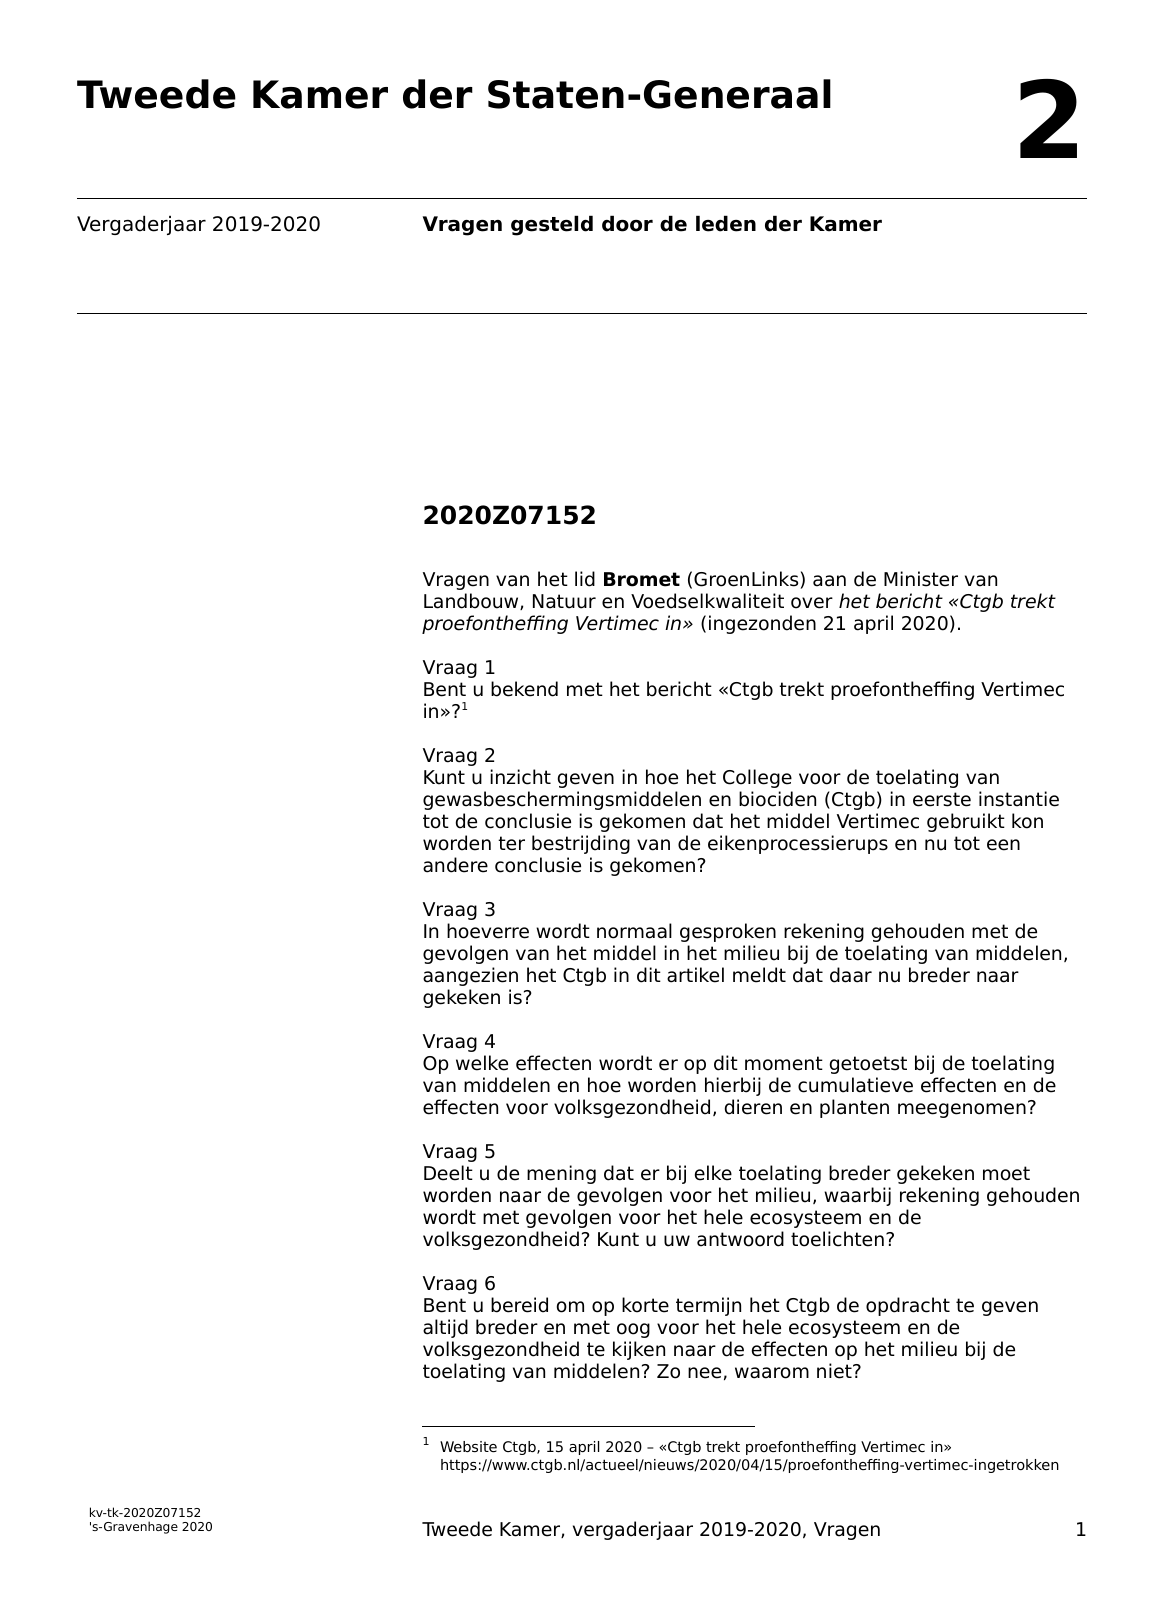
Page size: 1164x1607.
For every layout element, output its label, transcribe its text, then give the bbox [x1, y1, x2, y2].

text Vraag 6 [422, 1273, 1087, 1295]
text Vraag 4 [422, 1031, 1087, 1053]
text Vraag 5 [422, 1141, 1087, 1163]
text 's-Gravenhage 2020 [88, 1520, 323, 1534]
text Op welke effecten wordt er op dit moment getoetst bij de toelating van middelen en hoe worden hierbij de cumulatieve effecten en de effecten voor volksgezondheid, dieren en planten meegenomen? [422, 1053, 1087, 1119]
text Kunt u inzicht geven in hoe het College voor de toelating van gewasbeschermingsmiddelen en biociden (Ctgb) in eerste instantie tot de conclusie is gekomen dat het middel Vertimec gebruikt kon worden ter bestrijding van de eikenprocessierups en nu tot een andere conclusie is gekomen? [422, 767, 1087, 877]
text In hoeverre wordt normaal gesproken rekening gehouden met de gevolgen van het middel in het milieu bij de toelating van middelen, aangezien het Ctgb in dit artikel meldt dat daar nu breder naar gekeken is? [422, 921, 1087, 1009]
text 2020Z07152 [422, 501, 1087, 531]
text Vraag 2 [422, 745, 1087, 767]
text Vraag 3 [422, 899, 1087, 921]
text kv-tk-2020Z07152 [88, 1506, 323, 1520]
table_header 2 [886, 59, 1087, 198]
table_header Tweede Kamer der Staten-Generaal [77, 59, 886, 198]
text Vragen van het lid Bromet (GroenLinks) aan de Minister van Landbouw, Natuur en Voedselkwaliteit over het bericht «Ctgb trekt proefontheffing Vertimec in» (ingezonden 21 april 2020). [422, 569, 1087, 635]
text Website Ctgb, 15 april 2020 – «Ctgb trekt proefontheffing Vertimec in» https://www.ctgb.nl/actueel/nieuws/2020/04/15/proefontheffing-vertimec-ingetrokken [422, 1435, 1087, 1474]
text Deelt u de mening dat er bij elke toelating breder gekeken moet worden naar de gevolgen voor het milieu, waarbij rekening gehouden wordt met gevolgen voor het hele ecosysteem en de volksgezondheid? Kunt u uw antwoord toelichten? [422, 1163, 1087, 1251]
text Vraag 1 [422, 657, 1087, 679]
table_cell Vragen gesteld door de leden der Kamer [422, 199, 1087, 313]
text Bent u bereid om op korte termijn het Ctgb de opdracht te geven altijd breder en met oog voor het hele ecosysteem en de volksgezondheid te kijken naar de effecten op het milieu bij de toelating van middelen? Zo nee, waarom niet? [422, 1295, 1087, 1383]
text Bent u bekend met het bericht «Ctgb trekt proefontheffing Vertimec in»? [422, 679, 1087, 723]
table_cell Vergaderjaar 2019-2020 [77, 199, 422, 313]
